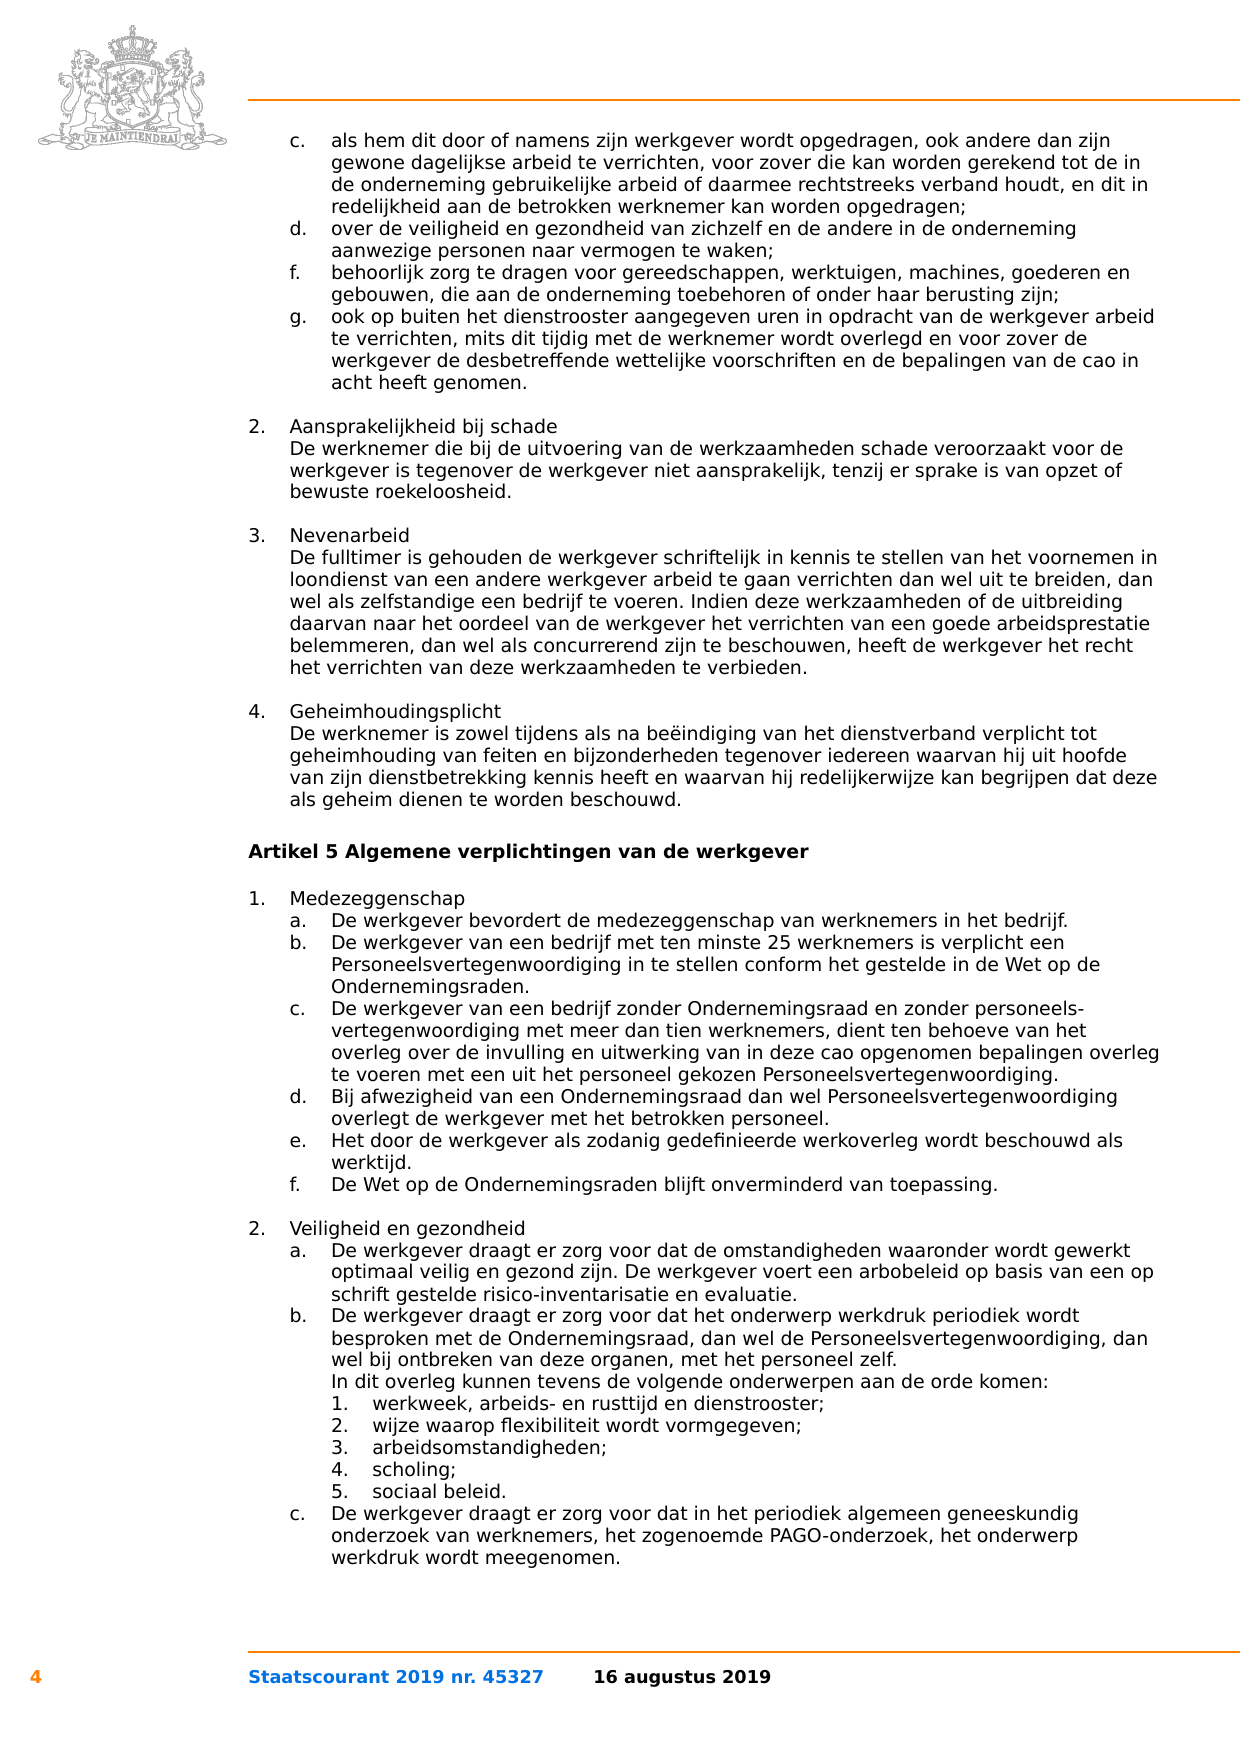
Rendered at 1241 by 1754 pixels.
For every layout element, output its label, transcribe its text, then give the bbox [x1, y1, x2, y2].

text a. De werkgever bevordert de medezeggenschap van werknemers in het bedrijf. [289, 910, 1163, 932]
text 2. wijze waarop flexibiliteit wordt vormgegeven; [331, 1415, 1163, 1437]
text 2. Veiligheid en gezondheid [248, 1217, 1163, 1239]
text De fulltimer is gehouden de werkgever schriftelijk in kennis te stellen van het voornemen in loondienst van een andere werkgever arbeid te gaan verrichten dan wel uit te breiden, dan wel als zelfstandige een bedrijf te voeren. Indien deze werkzaamheden of de uitbreiding daarvan naar het oordeel van de werkgever het verrichten van een goede arbeidsprestatie belemmeren, dan wel als concurrerend zijn te beschouwen, heeft de werkgever het recht het verrichten van deze werkzaamheden te verbieden. [289, 547, 1163, 679]
text De werknemer die bij de uitvoering van de werkzaamheden schade veroorzaakt voor de werkgever is tegenover de werkgever niet aansprakelijk, tenzij er sprake is van opzet of bewuste roekeloosheid. [289, 437, 1163, 503]
text 1. werkweek, arbeids- en rusttijd en dienstrooster; [331, 1393, 1163, 1415]
text c. De werkgever van een bedrijf zonder Ondernemingsraad en zonder personeels-vertegenwoordiging met meer dan tien werknemers, dient ten behoeve van het overleg over de invulling en uitwerking van in deze cao opgenomen bepalingen overleg te voeren met een uit het personeel gekozen Personeelsvertegenwoordiging. [289, 998, 1163, 1086]
text 3. Nevenarbeid [248, 525, 1163, 547]
picture [38, 25, 227, 150]
text e. Het door de werkgever als zodanig gedefinieerde werkoverleg wordt beschouwd als werktijd. [289, 1130, 1163, 1174]
text c. als hem dit door of namens zijn werkgever wordt opgedragen, ook andere dan zijn gewone dagelijkse arbeid te verrichten, voor zover die kan worden gerekend tot de in de onderneming gebruikelijke arbeid of daarmee rechtstreeks verband houdt, en dit in redelijkheid aan de betrokken werknemer kan worden opgedragen; [289, 130, 1163, 218]
text b. De werkgever draagt er zorg voor dat het onderwerp werkdruk periodiek wordt besproken met de Ondernemingsraad, dan wel de Personeelsvertegenwoordiging, dan wel bij ontbreken van deze organen, met het personeel zelf. [289, 1305, 1163, 1371]
text 4. Geheimhoudingsplicht [248, 701, 1163, 723]
text d. Bij afwezigheid van een Ondernemingsraad dan wel Personeelsvertegenwoordiging overlegt de werkgever met het betrokken personeel. [289, 1086, 1163, 1130]
text a. De werkgever draagt er zorg voor dat de omstandigheden waaronder wordt gewerkt optimaal veilig en gezond zijn. De werkgever voert een arbobeleid op basis van een op schrift gestelde risico-inventarisatie en evaluatie. [289, 1239, 1163, 1305]
text 5. sociaal beleid. [331, 1481, 1163, 1503]
text 3. arbeidsomstandigheden; [331, 1437, 1163, 1459]
text g. ook op buiten het dienstrooster aangegeven uren in opdracht van de werkgever arbeid te verrichten, mits dit tijdig met de werknemer wordt overlegd en voor zover de werkgever de desbetreffende wettelijke voorschriften en de bepalingen van de cao in acht heeft genomen. [289, 306, 1163, 394]
text c. De werkgever draagt er zorg voor dat in het periodiek algemeen geneeskundig onderzoek van werknemers, het zogenoemde PAGO-onderzoek, het onderwerp werkdruk wordt meegenomen. [289, 1503, 1163, 1569]
text f. behoorlijk zorg te dragen voor gereedschappen, werktuigen, machines, goederen en gebouwen, die aan de onderneming toebehoren of onder haar berusting zijn; [289, 262, 1163, 306]
text b. De werkgever van een bedrijf met ten minste 25 werknemers is verplicht een Personeelsvertegenwoordiging in te stellen conform het gestelde in de Wet op de Ondernemingsraden. [289, 932, 1163, 998]
text 2. Aansprakelijkheid bij schade [248, 416, 1163, 437]
text In dit overleg kunnen tevens de volgende onderwerpen aan de orde komen: [331, 1371, 1163, 1393]
subtitle Artikel 5 Algemene verplichtingen van de werkgever [248, 841, 1163, 863]
text 1. Medezeggenschap [248, 888, 1163, 910]
text 4. scholing; [331, 1459, 1163, 1481]
text f. De Wet op de Ondernemingsraden blijft onverminderd van toepassing. [289, 1174, 1163, 1196]
text De werknemer is zowel tijdens als na beëindiging van het dienstverband verplicht tot geheimhouding van feiten en bijzonderheden tegenover iedereen waarvan hij uit hoofde van zijn dienstbetrekking kennis heeft en waarvan hij redelijkerwijze kan begrijpen dat deze als geheim dienen te worden beschouwd. [289, 723, 1163, 811]
text d. over de veiligheid en gezondheid van zichzelf en de andere in de onderneming aanwezige personen naar vermogen te waken; [289, 218, 1163, 262]
